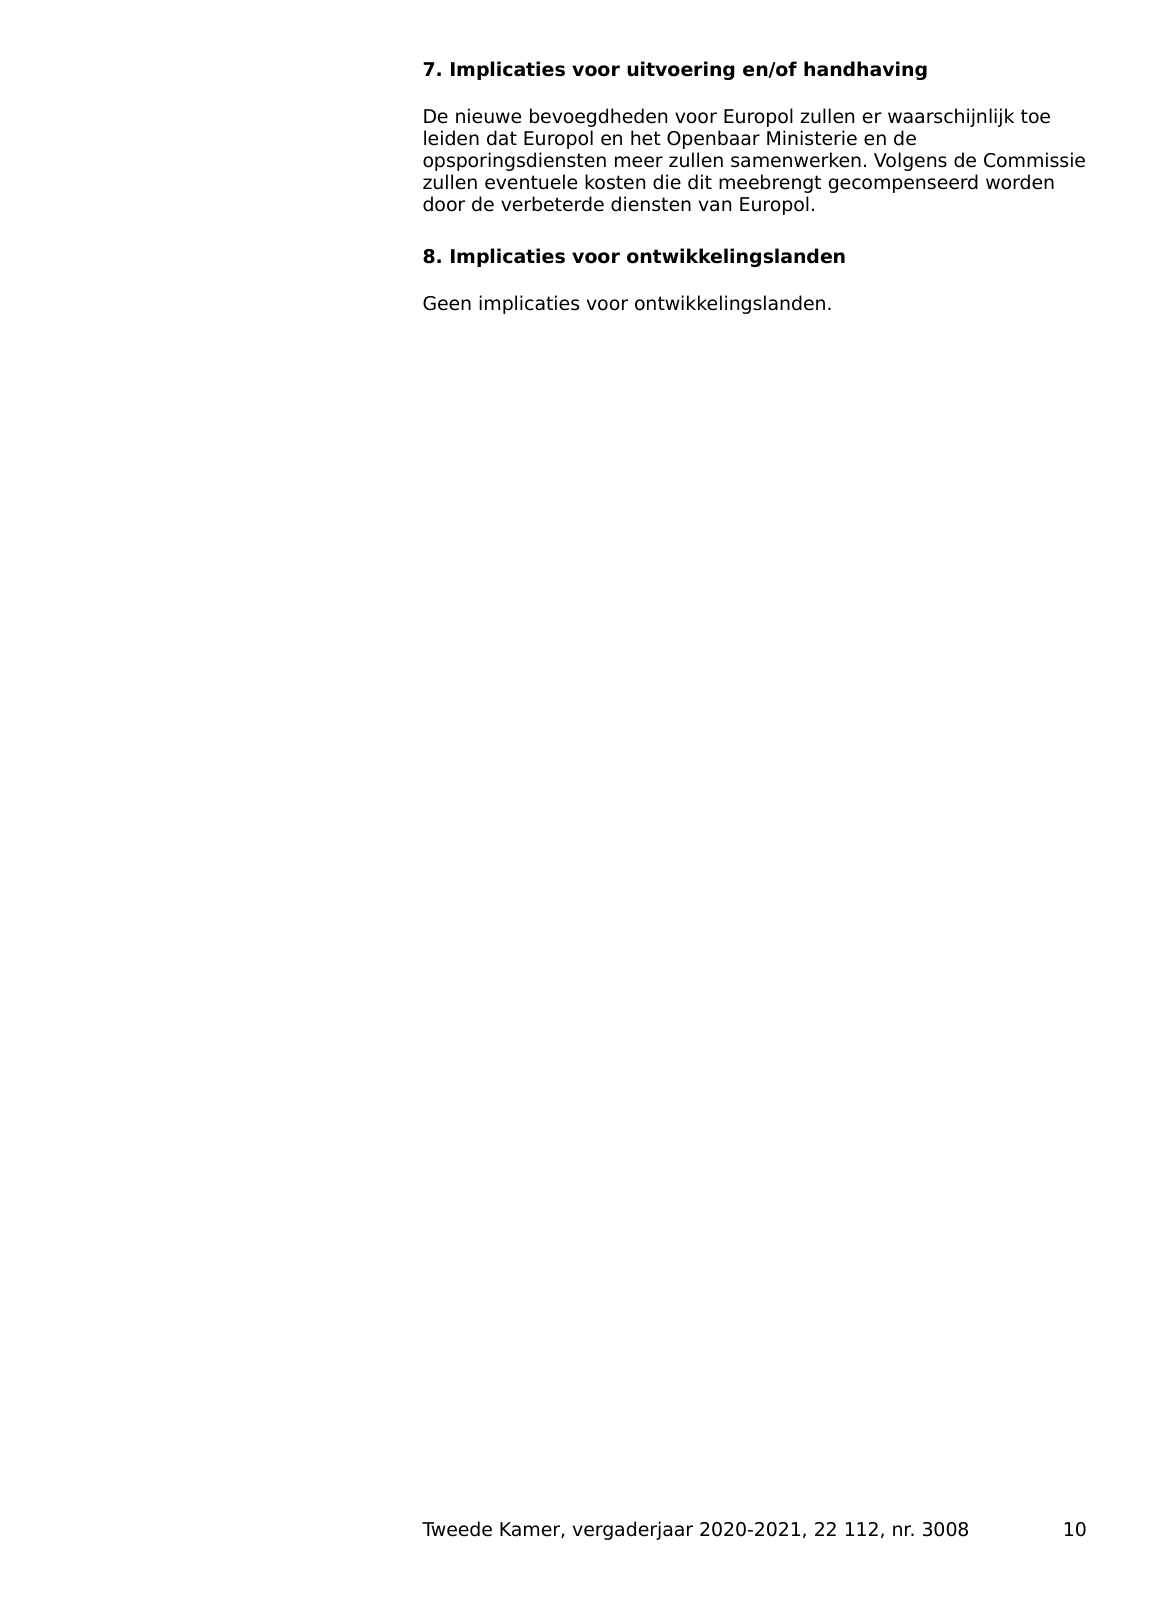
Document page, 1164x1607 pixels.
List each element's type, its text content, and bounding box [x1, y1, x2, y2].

text Geen implicaties voor ontwikkelingslanden. [422, 293, 1087, 315]
subtitle 7. Implicaties voor uitvoering en/of handhaving [422, 59, 1087, 81]
text De nieuwe bevoegdheden voor Europol zullen er waarschijnlijk toe leiden dat Europol en het Openbaar Ministerie en de opsporingsdiensten meer zullen samenwerken. Volgens de Commissie zullen eventuele kosten die dit meebrengt gecompenseerd worden door de verbeterde diensten van Europol. [422, 106, 1087, 216]
subtitle 8. Implicaties voor ontwikkelingslanden [422, 246, 1087, 268]
